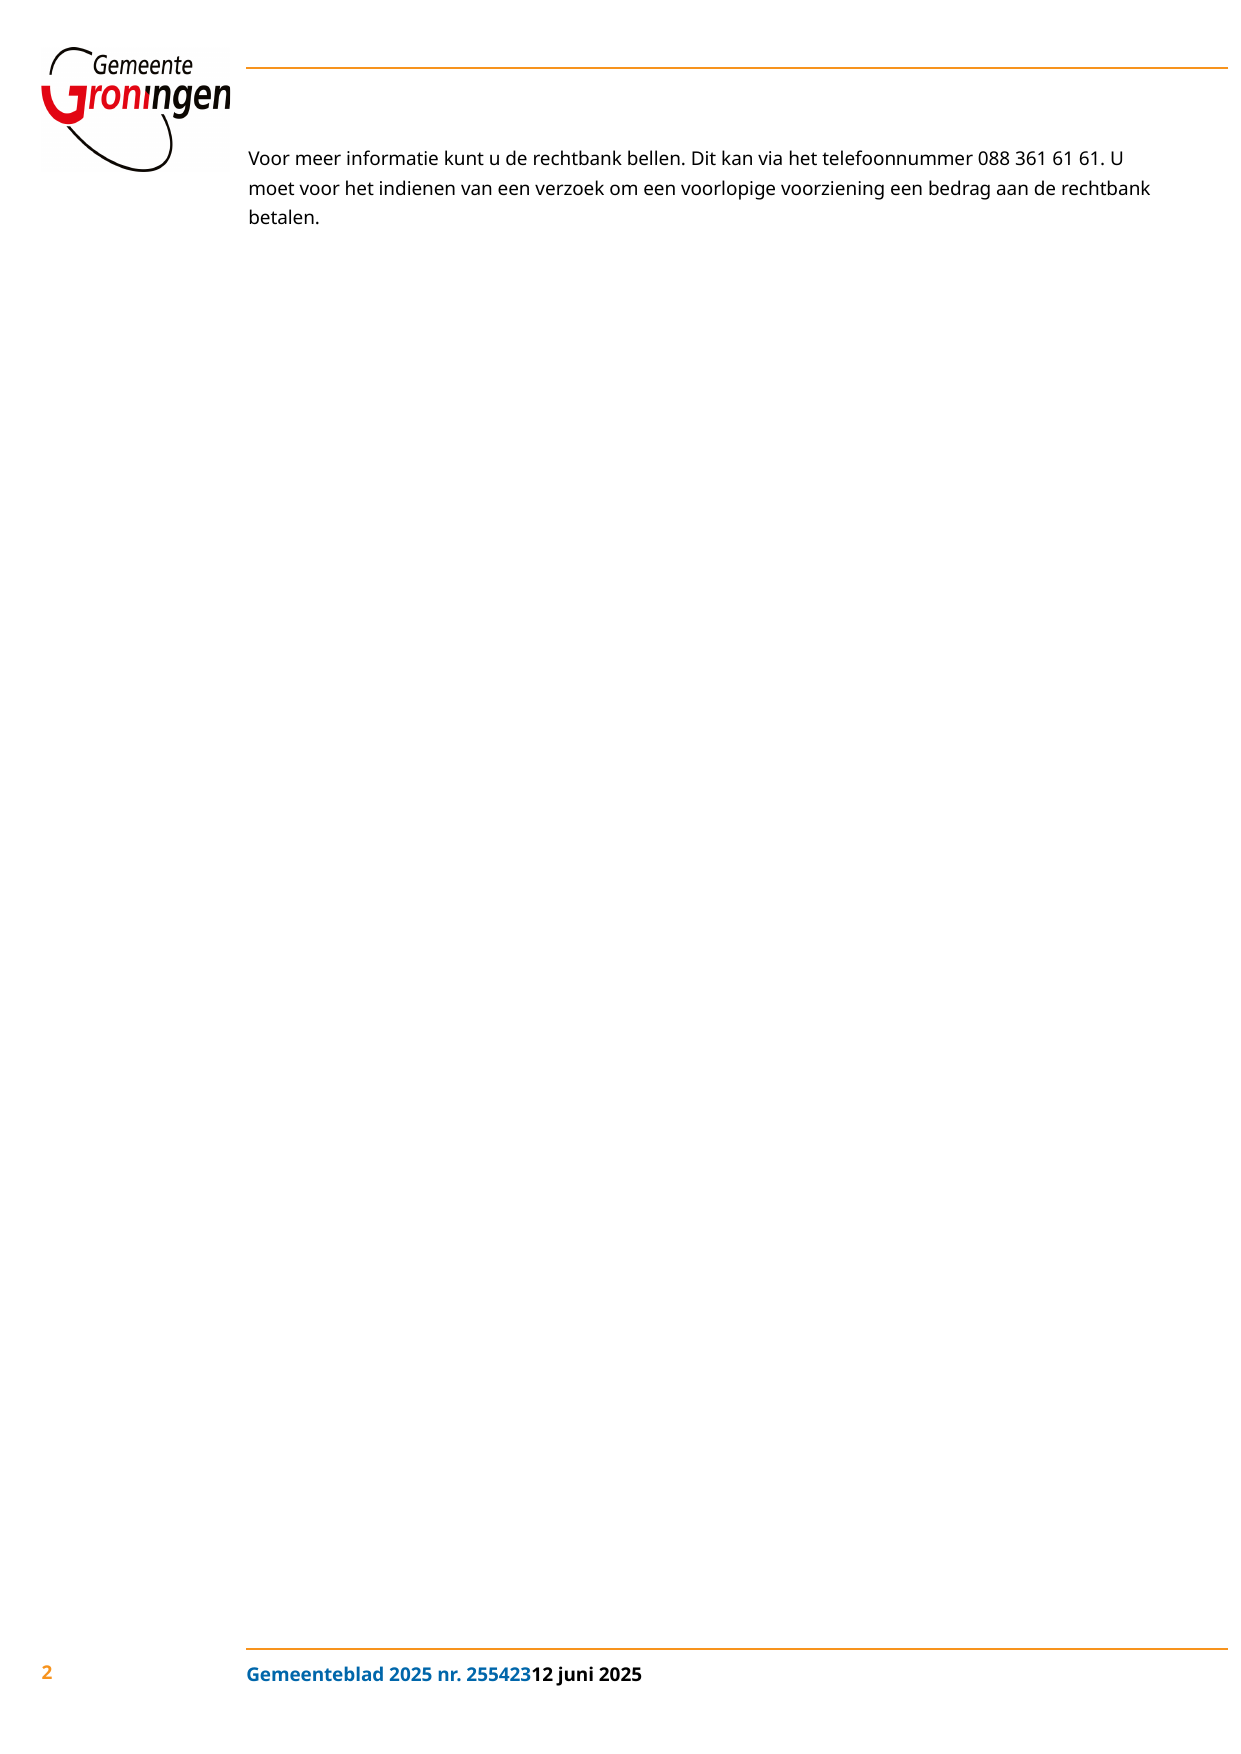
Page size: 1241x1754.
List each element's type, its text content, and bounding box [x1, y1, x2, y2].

text Voor meer informatie kunt u de rechtbank bellen. Dit kan via het telefoonnummer 088 361 61 61. U moet voor het indienen van een verzoek om een voorlopige voorziening een bedrag aan de rechtbank betalen. [248, 145, 1152, 230]
picture [41, 47, 231, 172]
